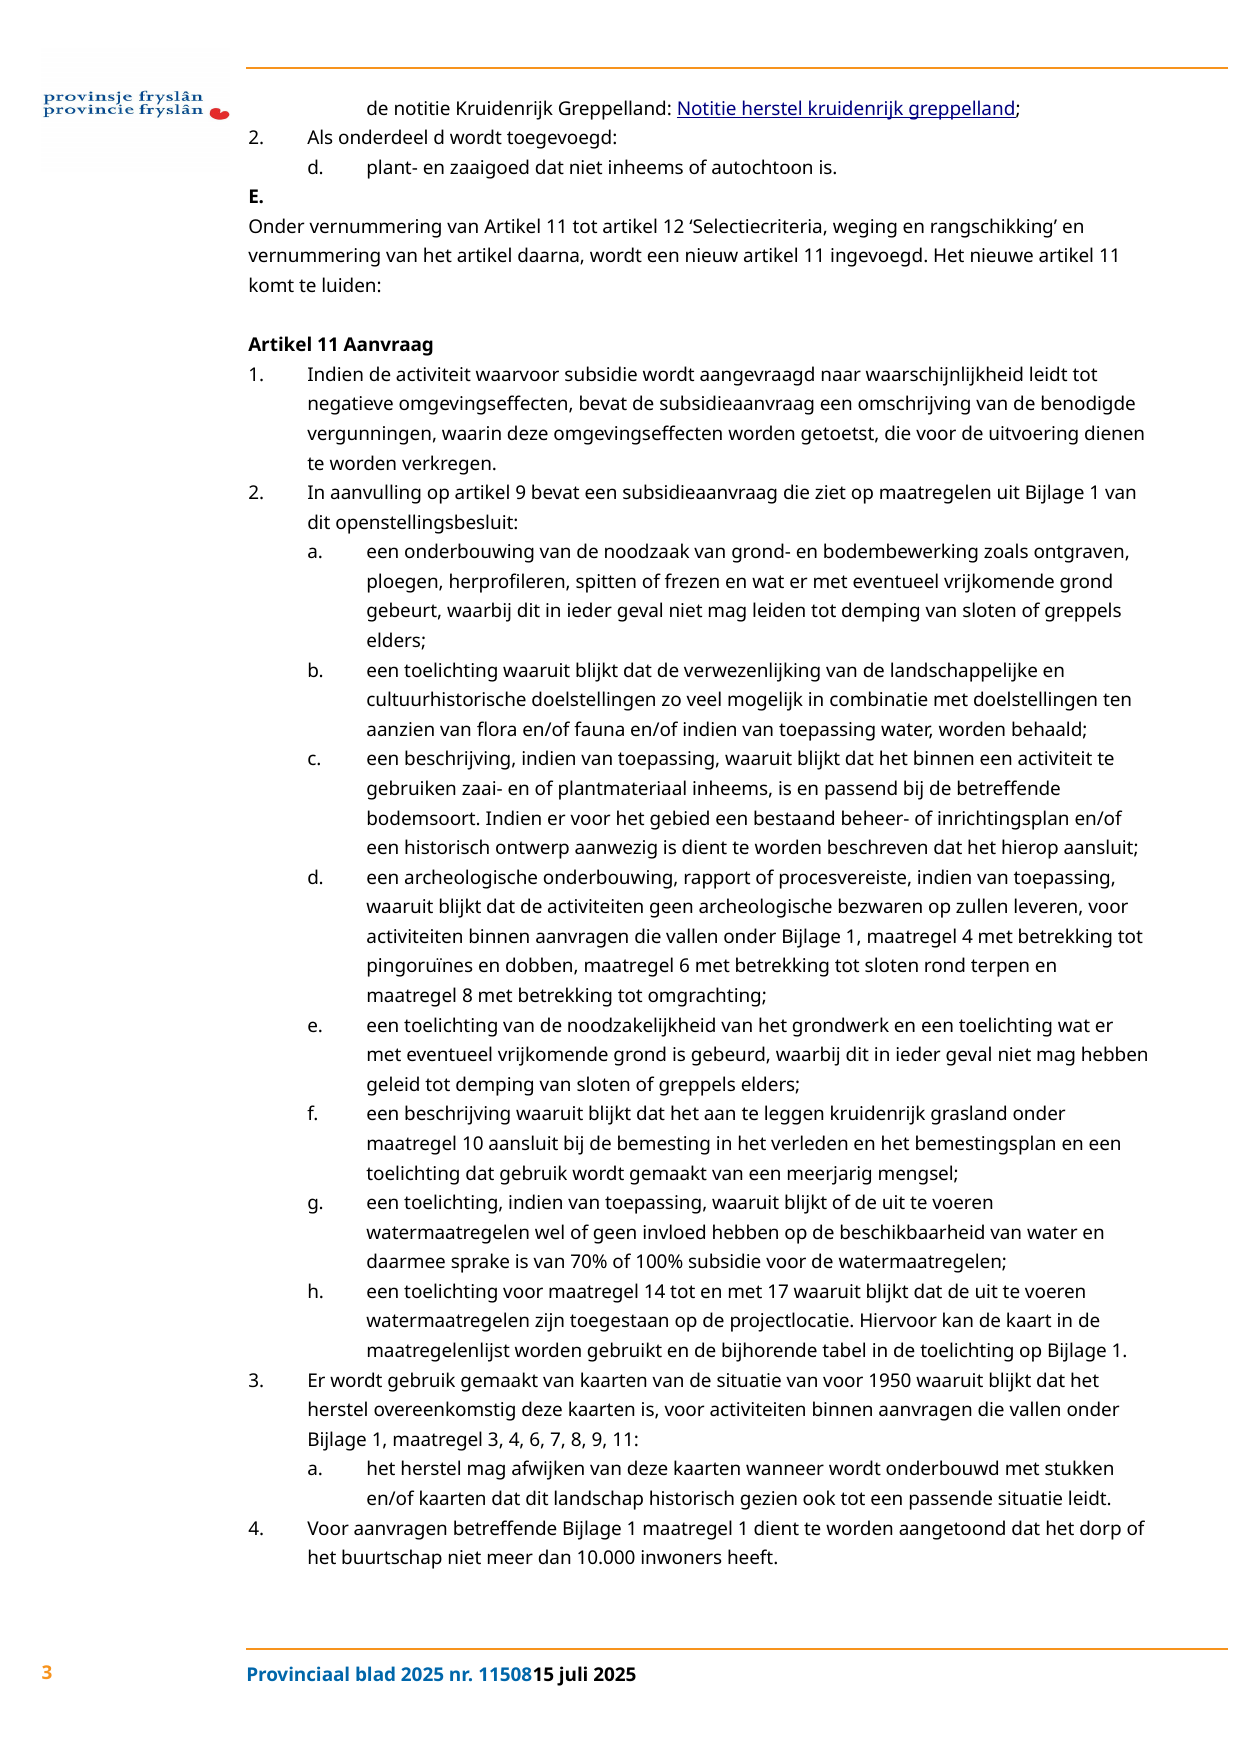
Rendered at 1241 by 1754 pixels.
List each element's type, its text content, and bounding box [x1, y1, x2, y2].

list In aanvulling op artikel 9 bevat een subsidieaanvraag die ziet op maatregelen uit Bijlage 1 van dit openstellingsbesluit: [248, 479, 1152, 535]
list een toelichting, indien van toepassing, waaruit blijkt of de uit te voeren watermaatregelen wel of geen invloed hebben op de beschikbaarheid van water en daarmee sprake is van 70% of 100% subsidie voor de watermaatregelen; [307, 1189, 1152, 1274]
list Er wordt gebruik gemaakt van kaarten van de situatie van voor 1950 waaruit blijkt dat het herstel overeenkomstig deze kaarten is, voor activiteiten binnen aanvragen die vallen onder Bijlage 1, maatregel 3, 4, 6, 7, 8, 9, 11: [248, 1367, 1152, 1452]
picture [41, 47, 231, 172]
list de notitie Kruidenrijk Greppelland: Notitie herstel kruidenrijk greppelland; [307, 95, 1152, 121]
list een toelichting waaruit blijkt dat de verwezenlijking van de landschappelijke en cultuurhistorische doelstellingen zo veel mogelijk in combinatie met doelstellingen ten aanzien van flora en/of fauna en/of indien van toepassing water, worden behaald; [307, 657, 1152, 742]
list een archeologische onderbouwing, rapport of procesvereiste, indien van toepassing, waaruit blijkt dat de activiteiten geen archeologische bezwaren op zullen leveren, voor activiteiten binnen aanvragen die vallen onder Bijlage 1, maatregel 4 met betrekking tot pingoruïnes en dobben, maatregel 6 met betrekking tot sloten rond terpen en maatregel 8 met betrekking tot omgrachting; [307, 864, 1152, 1008]
list een toelichting van de noodzakelijkheid van het grondwerk en een toelichting wat er met eventueel vrijkomende grond is gebeurd, waarbij dit in ieder geval niet mag hebben geleid tot demping van sloten of greppels elders; [307, 1012, 1152, 1097]
list plant- en zaaigoed dat niet inheems of autochtoon is. [307, 154, 1152, 180]
list Als onderdeel d wordt toegevoegd: [248, 124, 1152, 150]
text E. [248, 183, 1152, 209]
list Voor aanvragen betreffende Bijlage 1 maatregel 1 dient te worden aangetoond dat het dorp of het buurtschap niet meer dan 10.000 inwoners heeft. [248, 1515, 1152, 1570]
list een beschrijving waaruit blijkt dat het aan te leggen kruidenrijk grasland onder maatregel 10 aansluit bij de bemesting in het verleden en het bemestingsplan en een toelichting dat gebruik wordt gemaakt van een meerjarig mengsel; [307, 1101, 1152, 1186]
list een beschrijving, indien van toepassing, waaruit blijkt dat het binnen een activiteit te gebruiken zaai- en of plantmateriaal inheems, is en passend bij de betreffende bodemsoort. Indien er voor het gebied een bestaand beheer- of inrichtingsplan en/of een historisch ontwerp aanwezig is dient te worden beschreven dat het hierop aansluit; [307, 746, 1152, 860]
text Artikel 11 Aanvraag [248, 331, 1152, 357]
list Indien de activiteit waarvoor subsidie wordt aangevraagd naar waarschijnlijkheid leidt tot negatieve omgevingseffecten, bevat de subsidieaanvraag een omschrijving van de benodigde vergunningen, waarin deze omgevingseffecten worden getoetst, die voor de uitvoering dienen te worden verkregen. [248, 361, 1152, 476]
list een onderbouwing van de noodzaak van grond- en bodembewerking zoals ontgraven, ploegen, herprofileren, spitten of frezen en wat er met eventueel vrijkomende grond gebeurt, waarbij dit in ieder geval niet mag leiden tot demping van sloten of greppels elders; [307, 538, 1152, 653]
list het herstel mag afwijken van deze kaarten wanneer wordt onderbouwd met stukken en/of kaarten dat dit landschap historisch gezien ook tot een passende situatie leidt. [307, 1456, 1152, 1511]
text Onder vernummering van Artikel 11 tot artikel 12 ‘Selectiecriteria, weging en rangschikking’ en vernummering van het artikel daarna, wordt een nieuw artikel 11 ingevoegd. Het nieuwe artikel 11 komt te luiden: [248, 213, 1152, 298]
list een toelichting voor maatregel 14 tot en met 17 waaruit blijkt dat de uit te voeren watermaatregelen zijn toegestaan op de projectlocatie. Hiervoor kan de kaart in de maatregelenlijst worden gebruikt en de bijhorende tabel in de toelichting op Bijlage 1. [307, 1278, 1152, 1363]
